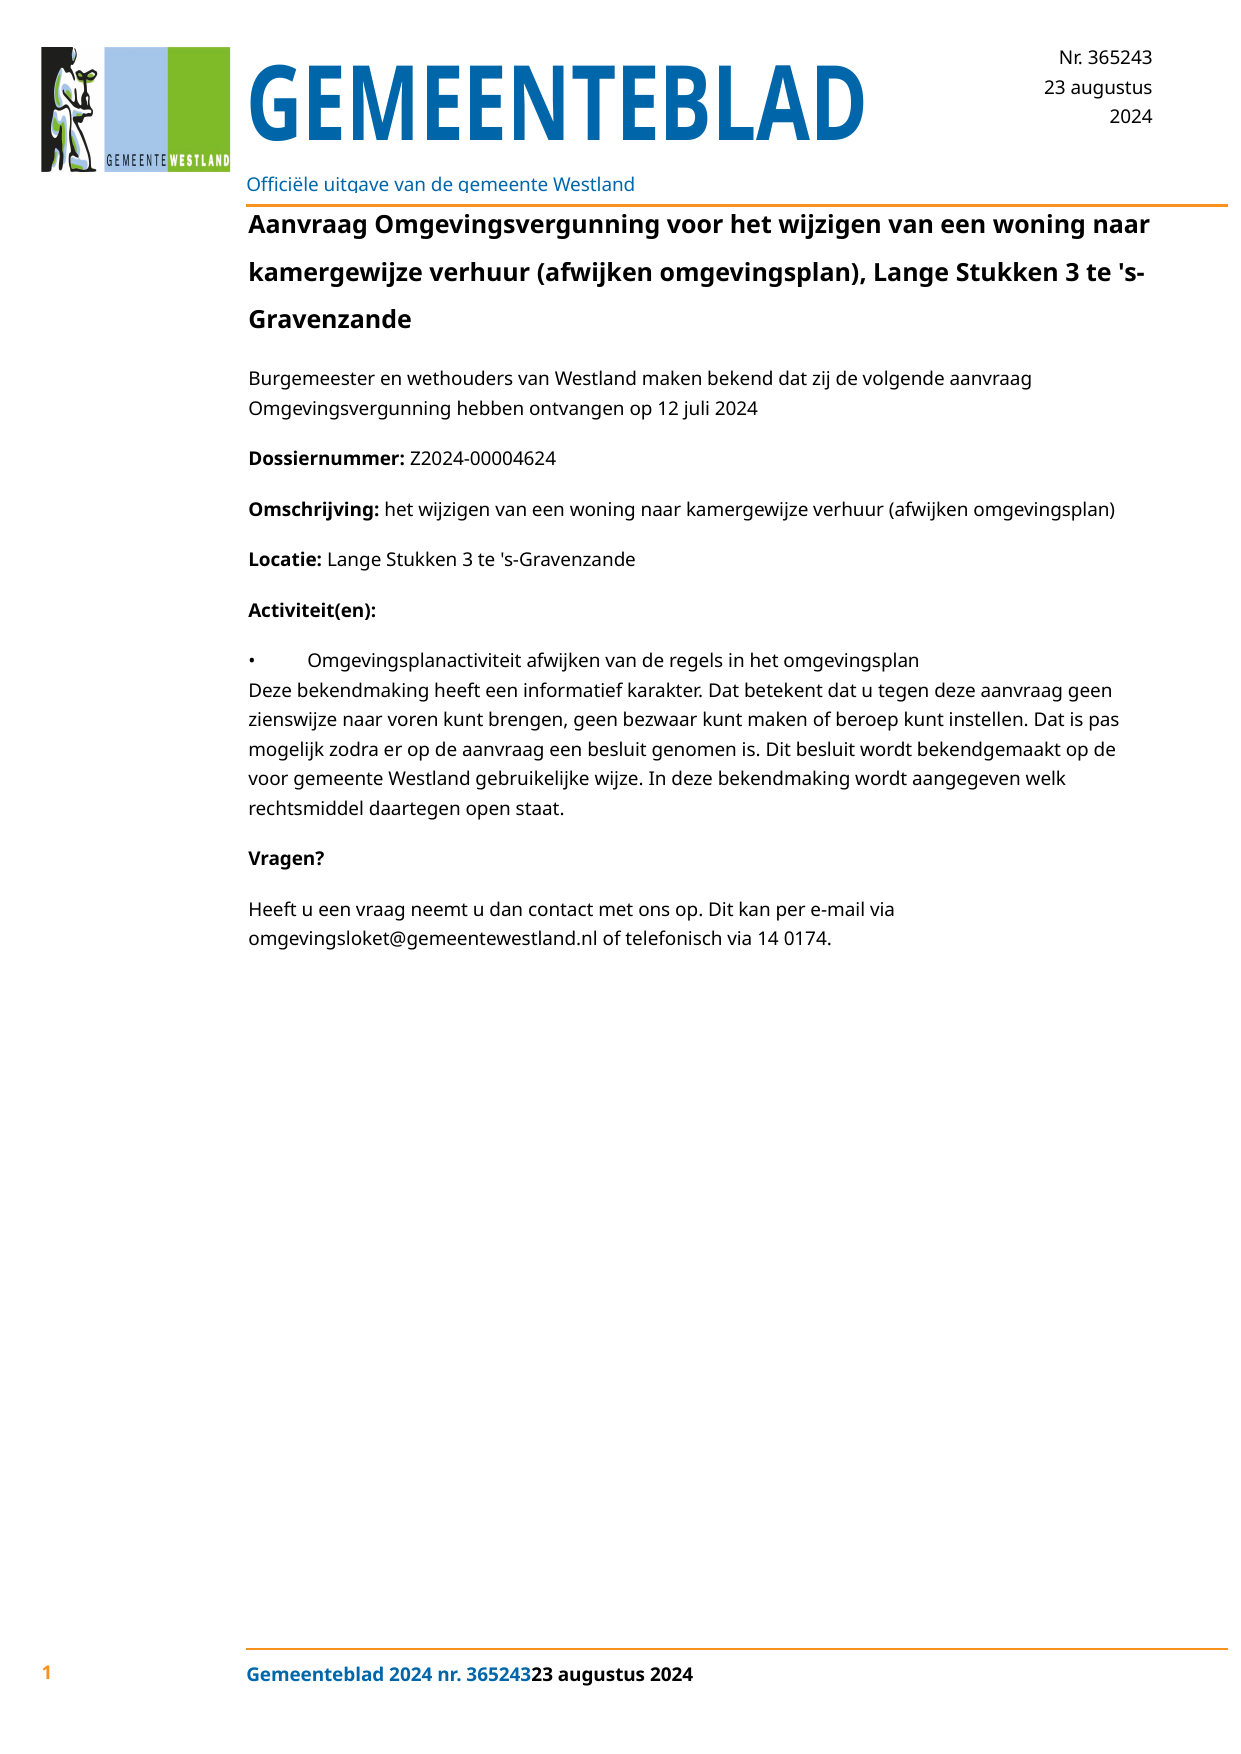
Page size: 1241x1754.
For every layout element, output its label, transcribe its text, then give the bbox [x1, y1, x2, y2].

text Dossiernummer: Z2024-00004624 [248, 446, 1152, 471]
text Omschrijving: het wijzigen van een woning naar kamergewijze verhuur (afwijken omgevingsplan) [248, 496, 1152, 522]
text Vragen? [248, 846, 1152, 871]
text Locatie: Lange Stukken 3 te 's-Gravenzande [248, 546, 1152, 572]
text Heeft u een vraag neemt u dan contact met ons op. Dit kan per e-mail via omgevingsloket@gemeentewestland.nl of telefonisch via 14 0174. [248, 896, 1152, 951]
text Activiteit(en): [248, 597, 1152, 622]
text Aanvraag Omgevingsvergunning voor het wijzigen van een woning naar kamergewijze verhuur (afwijken omgevingsplan), Lange Stukken 3 te 's-Gravenzande [248, 207, 1152, 336]
picture [41, 47, 231, 172]
text Deze bekendmaking heeft een informatief karakter. Dat betekent dat u tegen deze aanvraag geen zienswijze naar voren kunt brengen, geen bezwaar kunt maken of beroep kunt instellen. Dat is pas mogelijk zodra er op de aanvraag een besluit genomen is. Dit besluit wordt bekendgemaakt op de voor gemeente Westland gebruikelijke wijze. In deze bekendmaking wordt aangegeven welk rechtsmiddel daartegen open staat. [248, 677, 1152, 821]
text Burgemeester en wethouders van Westland maken bekend dat zij de volgende aanvraag Omgevingsvergunning hebben ontvangen op 12 juli 2024 [248, 366, 1152, 421]
list Omgevingsplanactiviteit afwijken van de regels in het omgevingsplan [248, 647, 1152, 673]
